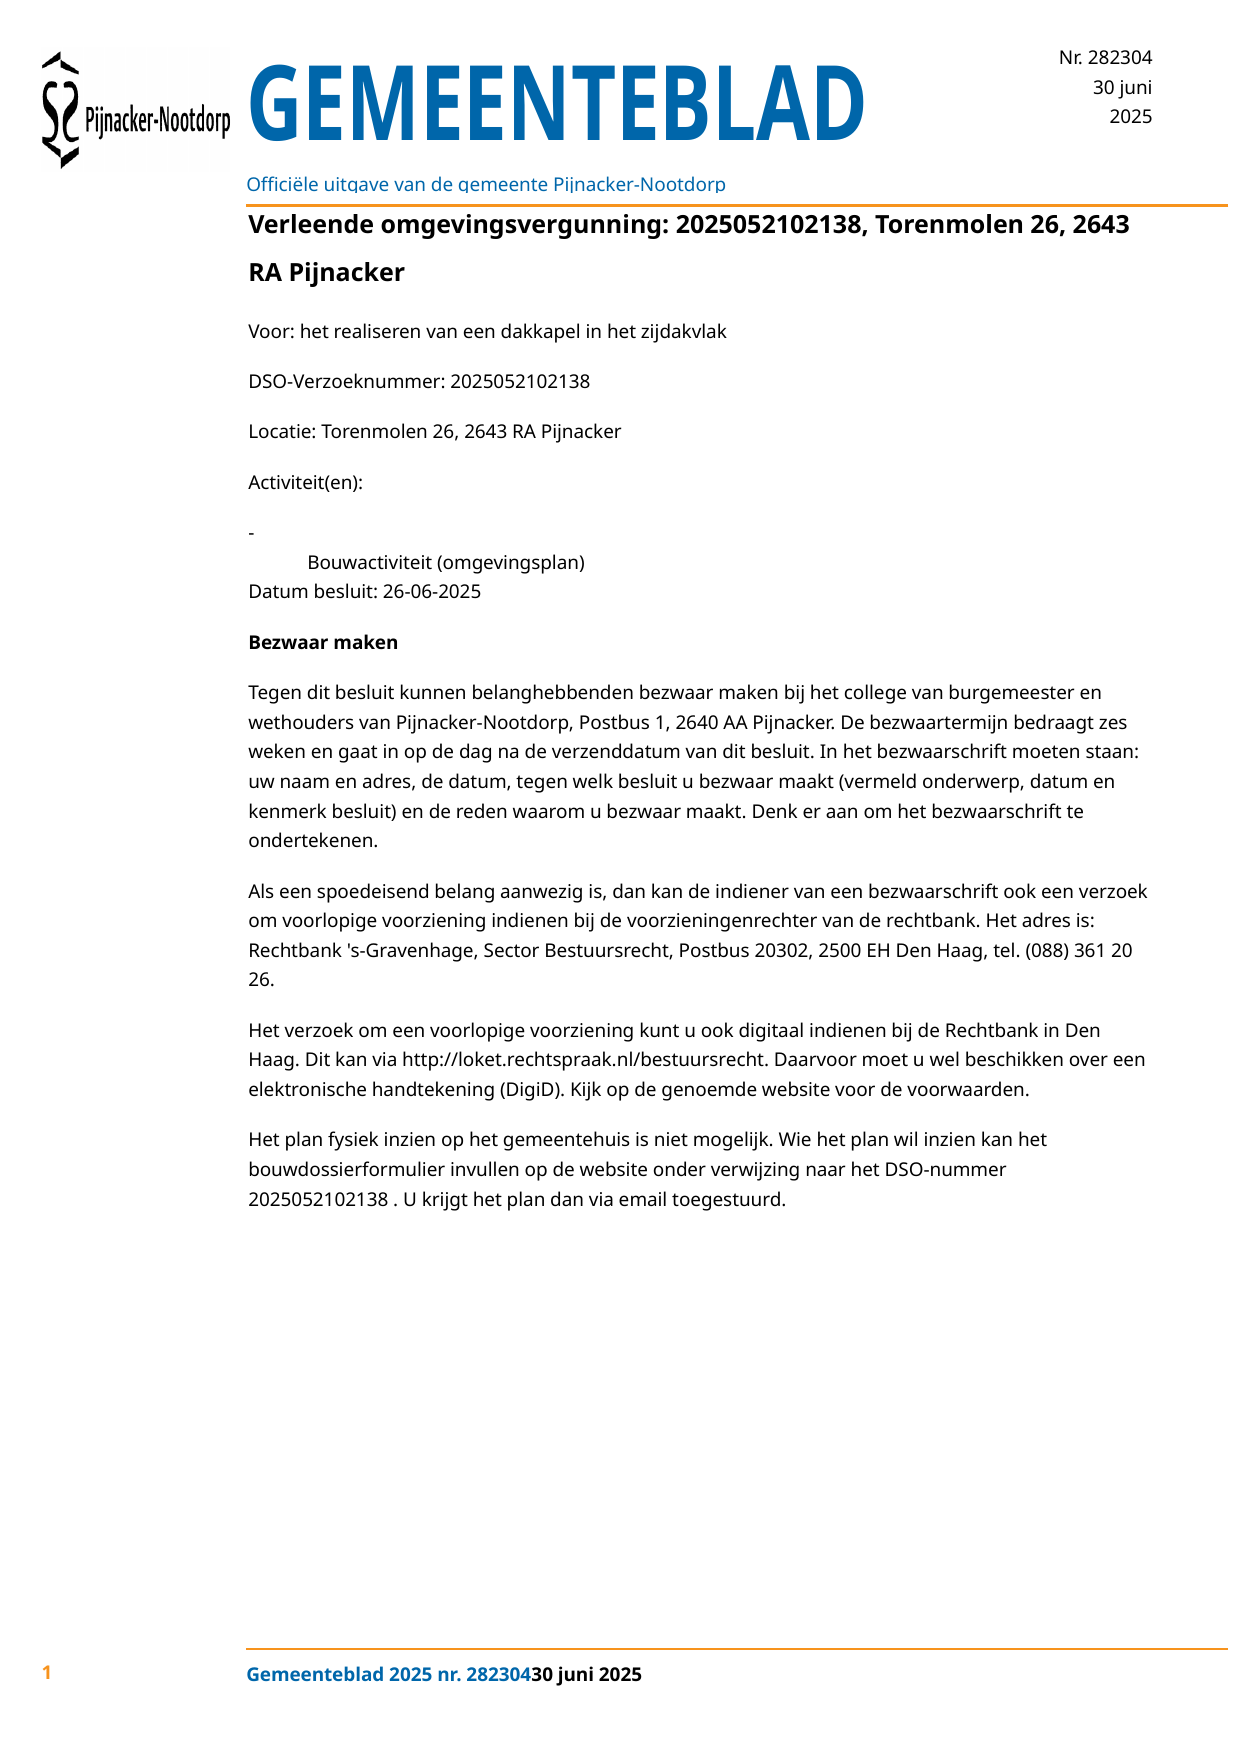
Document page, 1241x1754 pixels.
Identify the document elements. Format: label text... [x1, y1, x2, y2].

list Bouwactiviteit (omgevingsplan) [248, 549, 1152, 575]
text Voor: het realiseren van een dakkapel in het zijdakvlak [248, 318, 1152, 344]
text Het plan fysiek inzien op het gemeentehuis is niet mogelijk. Wie het plan wil inzien kan het bouwdossierformulier invullen op de website onder verwijzing naar het DSO-nummer 2025052102138 . U krijgt het plan dan via email toegestuurd. [248, 1127, 1152, 1212]
picture [41, 47, 231, 172]
text DSO-Verzoeknummer: 2025052102138 [248, 368, 1152, 394]
text Tegen dit besluit kunnen belanghebbenden bezwaar maken bij het college van burgemeester en wethouders van Pijnacker-Nootdorp, Postbus 1, 2640 AA Pijnacker. De bezwaartermijn bedraagt zes weken en gaat in op de dag na de verzenddatum van dit besluit. In het bezwaarschrift moeten staan: uw naam en adres, de datum, tegen welk besluit u bezwaar maakt (vermeld onderwerp, datum en kenmerk besluit) en de reden waarom u bezwaar maakt. Denk er aan om het bezwaarschrift te ondertekenen. [248, 679, 1152, 853]
text Datum besluit: 26-06-2025 [248, 579, 1152, 604]
text Bezwaar maken [248, 629, 1152, 655]
text Het verzoek om een voorlopige voorziening kunt u ook digitaal indienen bij de Rechtbank in Den Haag. Dit kan via http://loket.rechtspraak.nl/bestuursrecht. Daarvoor moet u wel beschikken over een elektronische handtekening (DigiD). Kijk op de genoemde website voor de voorwaarden. [248, 1017, 1152, 1102]
text Als een spoedeisend belang aanwezig is, dan kan de indiener van een bezwaarschrift ook een verzoek om voorlopige voorziening indienen bij de voorzieningenrechter van de rechtbank. Het adres is: Rechtbank 's-Gravenhage, Sector Bestuursrecht, Postbus 20302, 2500 EH Den Haag, tel. (088) 361 20 26. [248, 878, 1152, 992]
text Locatie: Torenmolen 26, 2643 RA Pijnacker [248, 419, 1152, 444]
text Verleende omgevingsvergunning: 2025052102138, Torenmolen 26, 2643 RA Pijnacker [248, 207, 1152, 288]
text Activiteit(en): [248, 469, 1152, 495]
